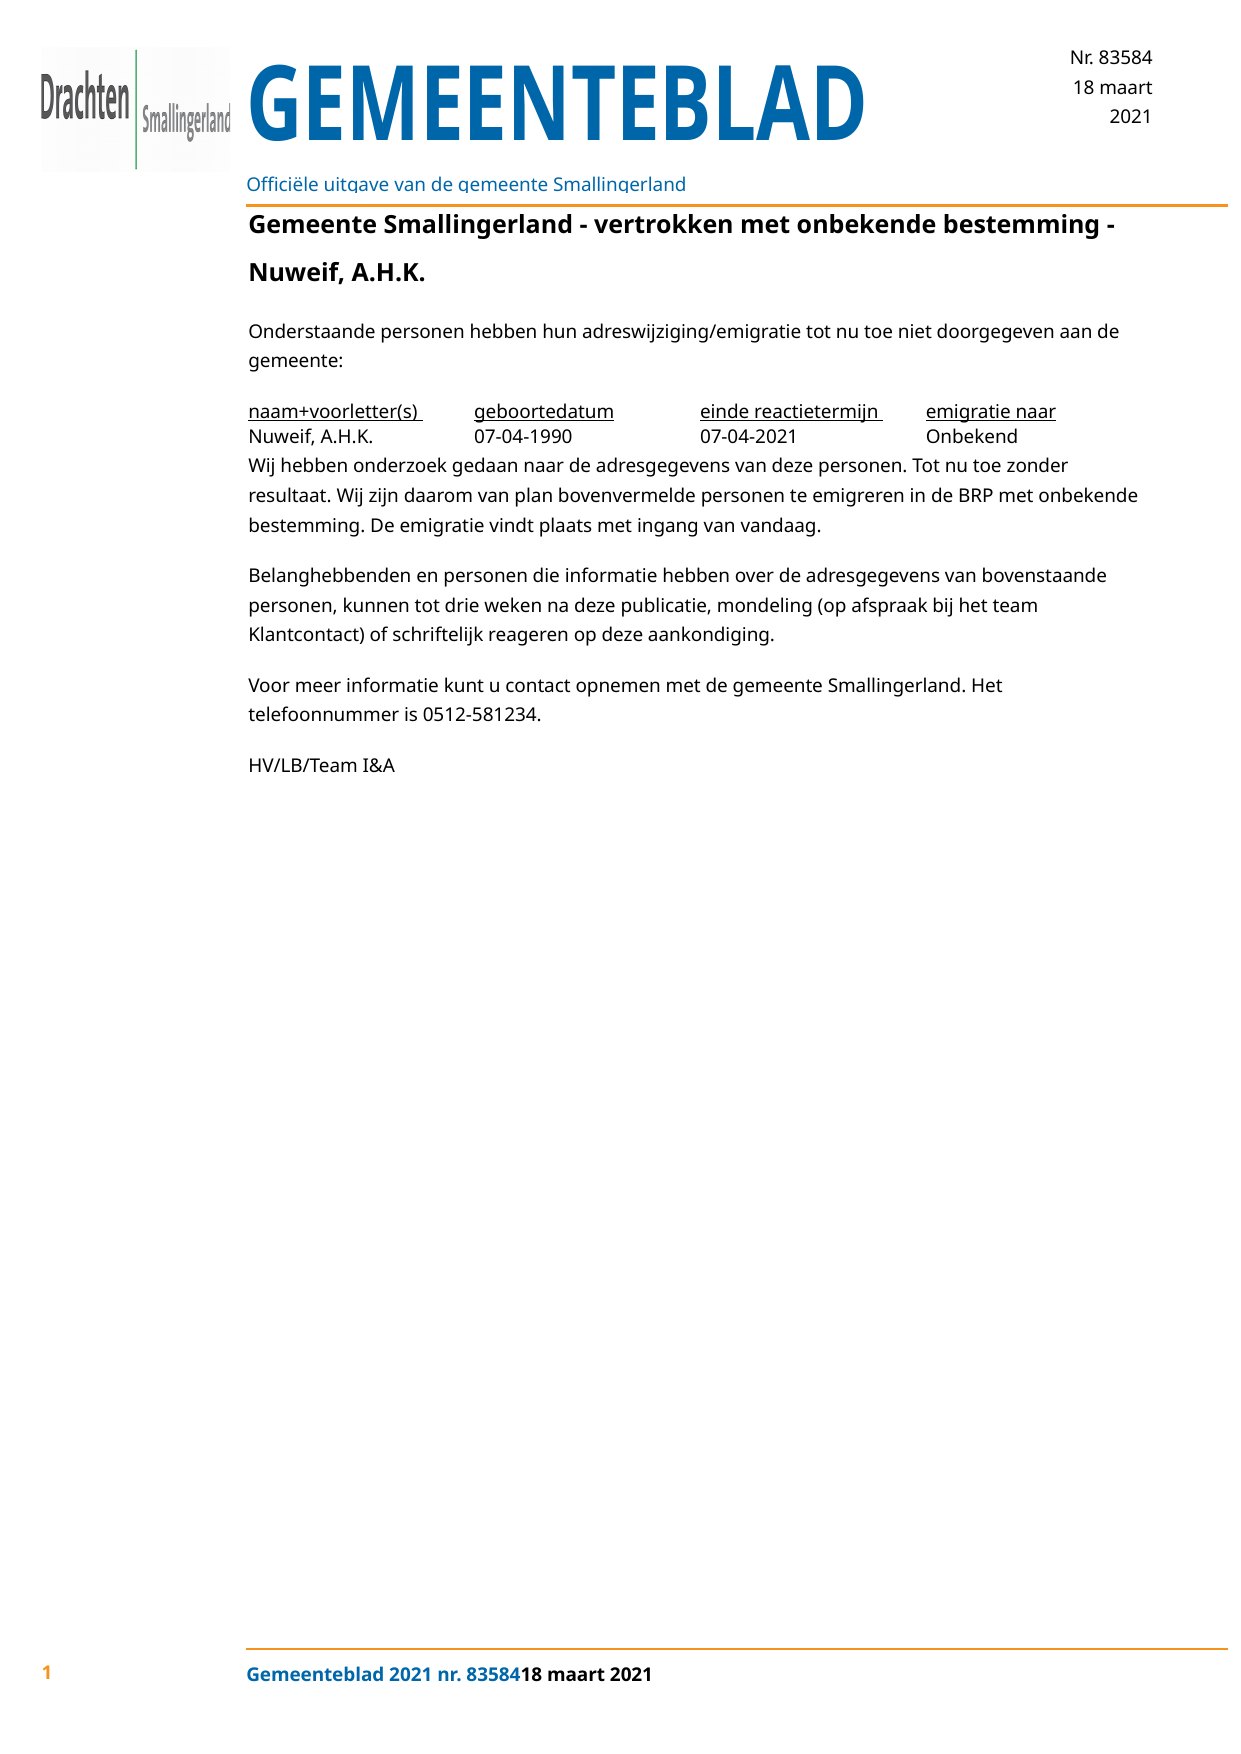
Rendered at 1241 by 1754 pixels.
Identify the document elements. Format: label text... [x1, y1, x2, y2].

table_header geboortedatum [474, 398, 700, 424]
table_cell Nuweif, A.H.K. [248, 424, 474, 449]
table_cell Onbekend [926, 424, 1152, 449]
text HV/LB/Team I&A [248, 752, 1152, 778]
table_header naam+voorletter(s) [248, 398, 474, 424]
text Voor meer informatie kunt u contact opnemen met de gemeente Smallingerland. Het telefoonnummer is 0512-581234. [248, 672, 1152, 727]
table_cell 07-04-2021 [700, 424, 926, 449]
text Gemeente Smallingerland - vertrokken met onbekende bestemming - Nuweif, A.H.K. [248, 207, 1152, 288]
text Belanghebbenden en personen die informatie hebben over de adresgegevens van bovenstaande personen, kunnen tot drie weken na deze publicatie, mondeling (op afspraak bij het team Klantcontact) of schriftelijk reageren op deze aankondiging. [248, 562, 1152, 647]
table_header einde reactietermijn [700, 398, 926, 424]
table_header emigratie naar [926, 398, 1152, 424]
text Onderstaande personen hebben hun adreswijziging/emigratie tot nu toe niet doorgegeven aan de gemeente: [248, 318, 1152, 373]
picture [41, 47, 231, 172]
text Wij hebben onderzoek gedaan naar de adresgegevens van deze personen. Tot nu toe zonder resultaat. Wij zijn daarom van plan bovenvermelde personen te emigreren in de BRP met onbekende bestemming. De emigratie vindt plaats met ingang van vandaag. [248, 453, 1152, 538]
table_cell 07-04-1990 [474, 424, 700, 449]
